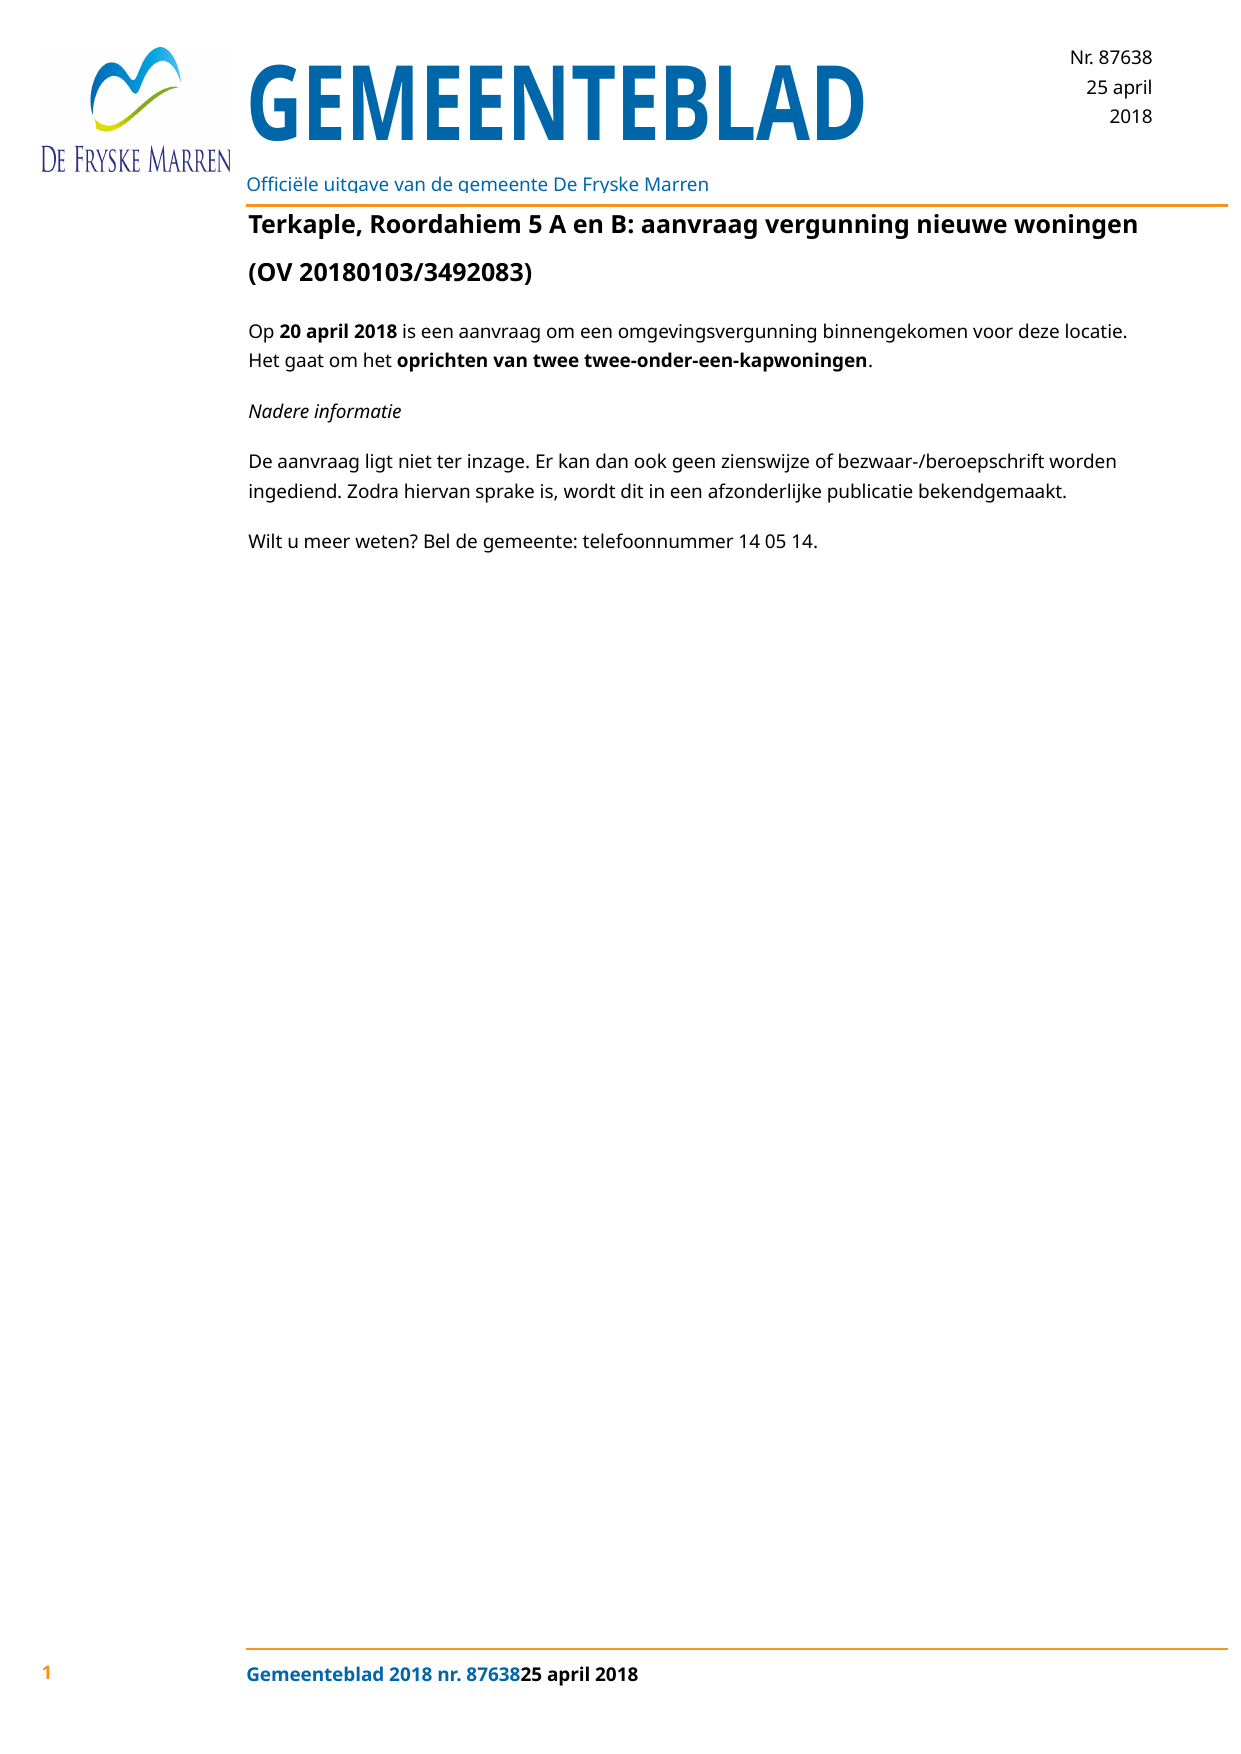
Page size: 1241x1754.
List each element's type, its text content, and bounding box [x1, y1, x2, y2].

text Wilt u meer weten? Bel de gemeente: telefoonnummer 14 05 14. [248, 528, 1152, 554]
text Nadere informatie [248, 398, 1152, 424]
text De aanvraag ligt niet ter inzage. Er kan dan ook geen zienswijze of bezwaar-/beroepschrift worden ingediend. Zodra hiervan sprake is, wordt dit in een afzonderlijke publicatie bekendgemaakt. [248, 448, 1152, 504]
text Op 20 april 2018 is een aanvraag om een omgevingsvergunning binnengekomen voor deze locatie. Het gaat om het oprichten van twee twee-onder-een-kapwoningen. [248, 318, 1152, 373]
text Terkaple, Roordahiem 5 A en B: aanvraag vergunning nieuwe woningen (OV 20180103/3492083) [248, 207, 1152, 288]
picture [41, 47, 231, 172]
